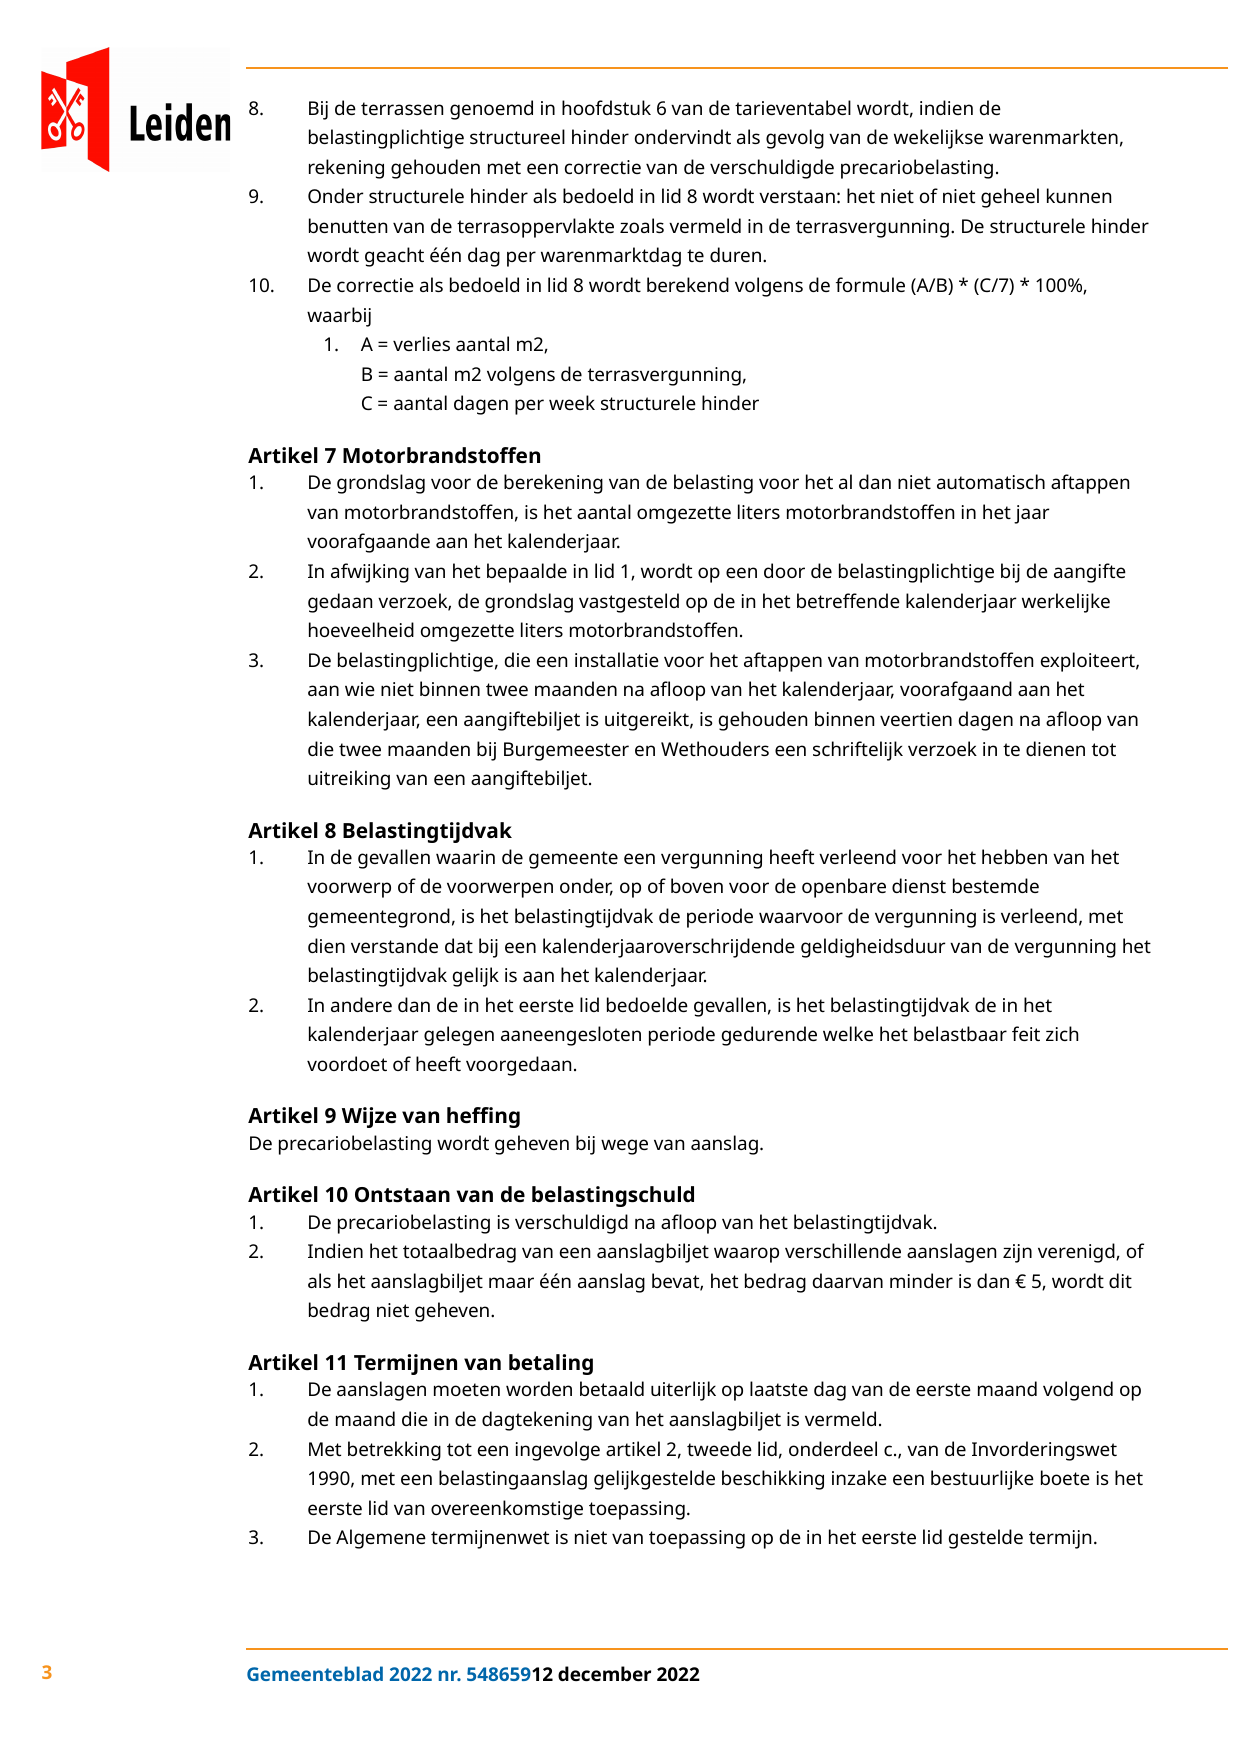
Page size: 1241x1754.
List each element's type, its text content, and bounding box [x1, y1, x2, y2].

list De belastingplichtige, die een installatie voor het aftappen van motorbrandstoffen exploiteert, aan wie niet binnen twee maanden na afloop van het kalenderjaar, voorafgaand aan het kalenderjaar, een aangiftebiljet is uitgereikt, is gehouden binnen veertien dagen na afloop van die twee maanden bij Burgemeester en Wethouders een schriftelijk verzoek in te dienen tot uitreiking van een aangiftebiljet. [248, 647, 1152, 791]
text Artikel 8 Belastingtijdvak [248, 816, 1152, 844]
list Bij de terrassen genoemd in hoofdstuk 6 van de tarieventabel wordt, indien de belastingplichtige structureel hinder ondervindt als gevolg van de wekelijkse warenmarkten, rekening gehouden met een correctie van de verschuldigde precariobelasting. [248, 95, 1152, 180]
list B = aantal m2 volgens de terrasvergunning, [323, 361, 1152, 387]
text Artikel 7 Motorbrandstoffen [248, 441, 1152, 469]
picture [41, 47, 231, 172]
list De grondslag voor de berekening van de belasting voor het al dan niet automatisch aftappen van motorbrandstoffen, is het aantal omgezette liters motorbrandstoffen in het jaar voorafgaande aan het kalenderjaar. [248, 469, 1152, 554]
list De Algemene termijnenwet is niet van toepassing op de in het eerste lid gestelde termijn. [248, 1524, 1152, 1550]
text Artikel 11 Termijnen van betaling [248, 1348, 1152, 1377]
list C = aantal dagen per week structurele hinder [323, 391, 1152, 416]
list De aanslagen moeten worden betaald uiterlijk op laatste dag van de eerste maand volgend op de maand die in de dagtekening van het aanslagbiljet is vermeld. [248, 1377, 1152, 1432]
list De correctie als bedoeld in lid 8 wordt berekend volgens de formule (A/B) * (C/7) * 100%, waarbij [248, 272, 1152, 328]
list In de gevallen waarin de gemeente een vergunning heeft verleend voor het hebben van het voorwerp of de voorwerpen onder, op of boven voor de openbare dienst bestemde gemeentegrond, is het belastingtijdvak de periode waarvoor de vergunning is verleend, met dien verstande dat bij een kalenderjaaroverschrijdende geldigheidsduur van de vergunning het belastingtijdvak gelijk is aan het kalenderjaar. [248, 844, 1152, 988]
list A = verlies aantal m2, [323, 331, 1152, 357]
text De precariobelasting wordt geheven bij wege van aanslag. [248, 1130, 1152, 1156]
list Onder structurele hinder als bedoeld in lid 8 wordt verstaan: het niet of niet geheel kunnen benutten van de terrasoppervlakte zoals vermeld in de terrasvergunning. De structurele hinder wordt geacht één dag per warenmarktdag te duren. [248, 183, 1152, 268]
list Indien het totaalbedrag van een aanslagbiljet waarop verschillende aanslagen zijn verenigd, of als het aanslagbiljet maar één aanslag bevat, het bedrag daarvan minder is dan € 5, wordt dit bedrag niet geheven. [248, 1238, 1152, 1323]
list In afwijking van het bepaalde in lid 1, wordt op een door de belastingplichtige bij de aangifte gedaan verzoek, de grondslag vastgesteld op de in het betreffende kalenderjaar werkelijke hoeveelheid omgezette liters motorbrandstoffen. [248, 558, 1152, 643]
list De precariobelasting is verschuldigd na afloop van het belastingtijdvak. [248, 1209, 1152, 1235]
text Artikel 9 Wijze van heffing [248, 1102, 1152, 1130]
text Artikel 10 Ontstaan van de belastingschuld [248, 1181, 1152, 1209]
list Met betrekking tot een ingevolge artikel 2, tweede lid, onderdeel c., van de Invorderingswet 1990, met een belastingaanslag gelijkgestelde beschikking inzake een bestuurlijke boete is het eerste lid van overeenkomstige toepassing. [248, 1436, 1152, 1521]
list In andere dan de in het eerste lid bedoelde gevallen, is het belastingtijdvak de in het kalenderjaar gelegen aaneengesloten periode gedurende welke het belastbaar feit zich voordoet of heeft voorgedaan. [248, 992, 1152, 1077]
